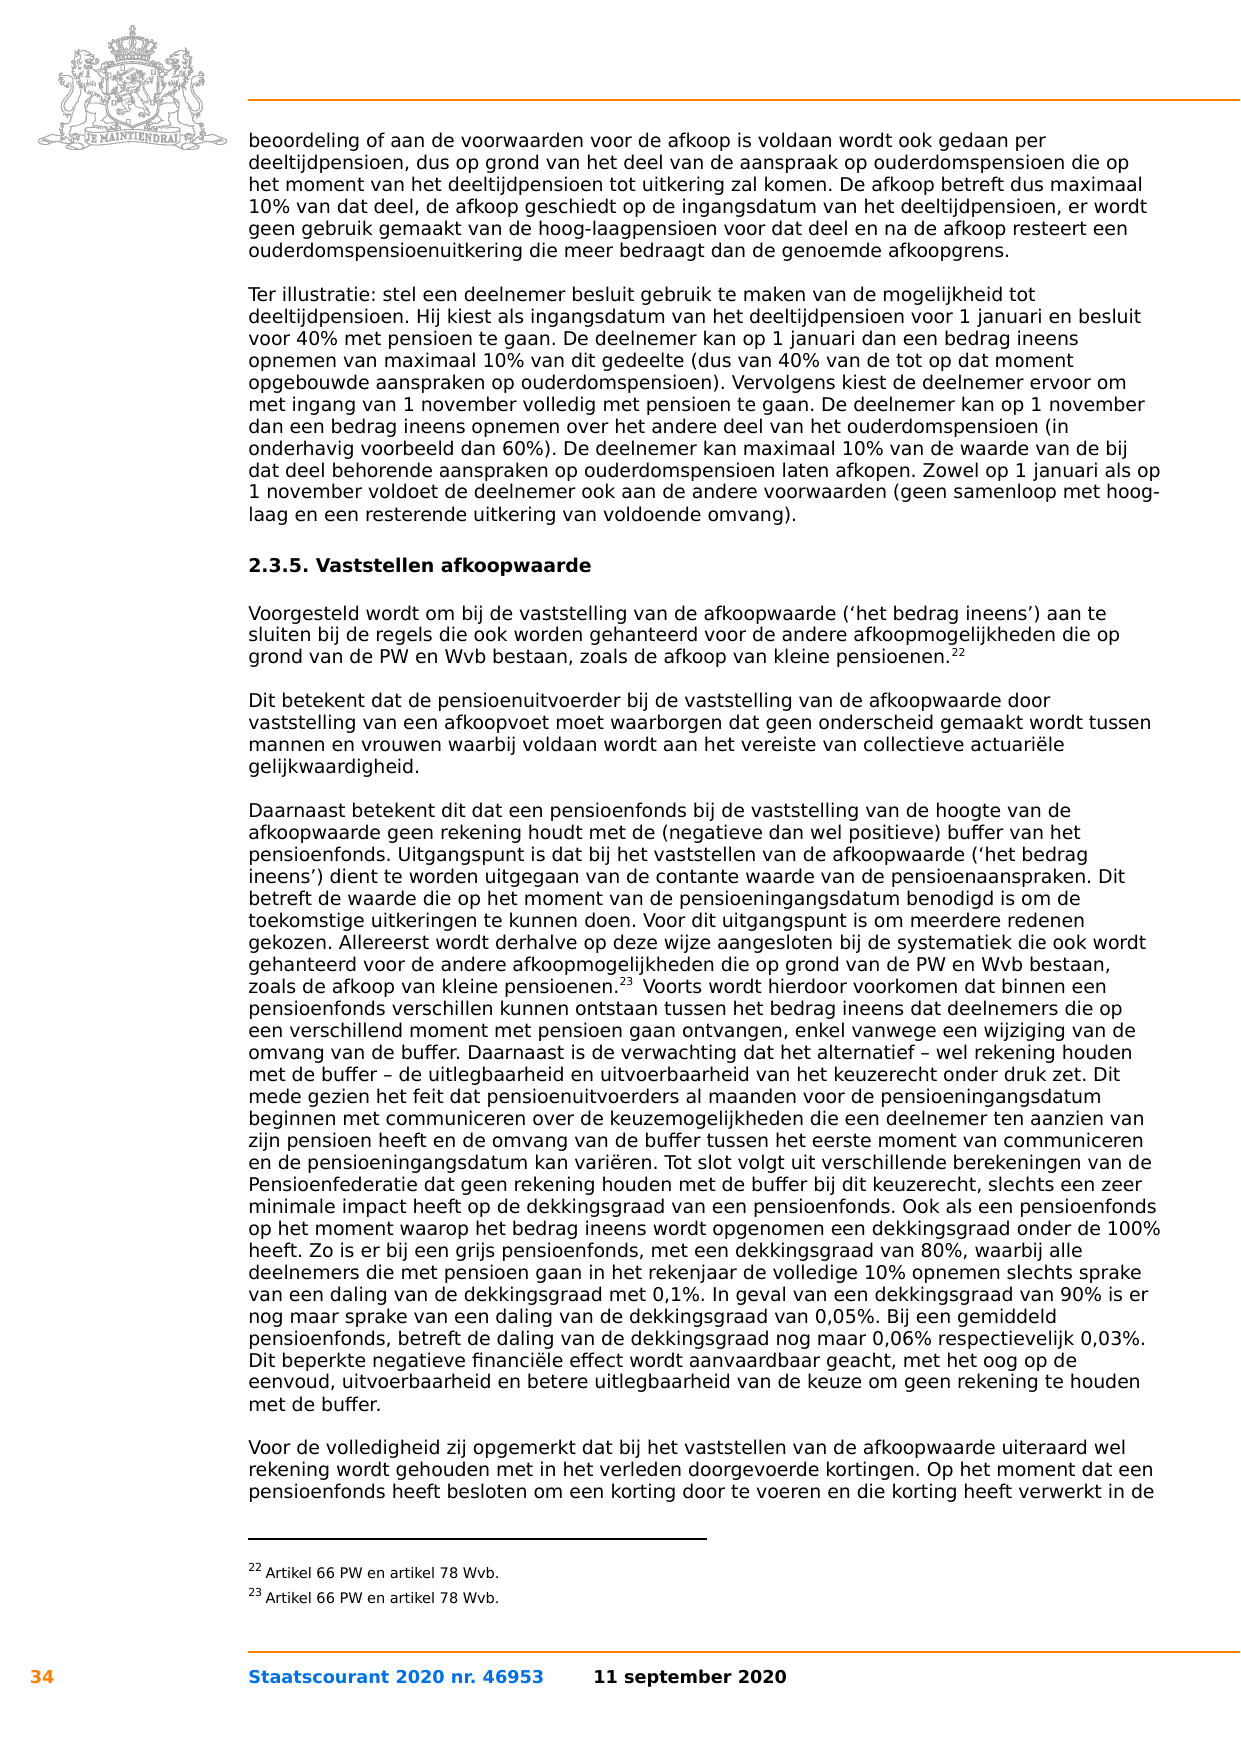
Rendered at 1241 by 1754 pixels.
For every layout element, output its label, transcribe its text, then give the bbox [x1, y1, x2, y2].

text Artikel 66 PW en artikel 78 Wvb. [248, 1586, 1163, 1608]
text Voorgesteld wordt om bij de vaststelling van de afkoopwaarde (‘het bedrag ineens’) aan te sluiten bij de regels die ook worden gehanteerd voor de andere afkoopmogelijkheden die op grond van de PW en Wvb bestaan, zoals de afkoop van kleine pensioenen. [248, 602, 1163, 668]
picture [38, 25, 227, 150]
text Ter illustratie: stel een deelnemer besluit gebruik te maken van de mogelijkheid tot deeltijdpensioen. Hij kiest als ingangsdatum van het deeltijdpensioen voor 1 januari en besluit voor 40% met pensioen te gaan. De deelnemer kan op 1 januari dan een bedrag ineens opnemen van maximaal 10% van dit gedeelte (dus van 40% van de tot op dat moment opgebouwde aanspraken op ouderdomspensioen). Vervolgens kiest de deelnemer ervoor om met ingang van 1 november volledig met pensioen te gaan. De deelnemer kan op 1 november dan een bedrag ineens opnemen over het andere deel van het ouderdomspensioen (in onderhavig voorbeeld dan 60%). De deelnemer kan maximaal 10% van de waarde van de bij dat deel behorende aanspraken op ouderdomspensioen laten afkopen. Zowel op 1 januari als op 1 november voldoet de deelnemer ook aan de andere voorwaarden (geen samenloop met hoog-laag en een resterende uitkering van voldoende omvang). [248, 284, 1163, 525]
subtitle 2.3.5. Vaststellen afkoopwaarde [248, 555, 1163, 577]
text Daarnaast betekent dit dat een pensioenfonds bij de vaststelling van de hoogte van de afkoopwaarde geen rekening houdt met de (negatieve dan wel positieve) buffer van het pensioenfonds. Uitgangspunt is dat bij het vaststellen van de afkoopwaarde (‘het bedrag ineens’) dient te worden uitgegaan van de contante waarde van de pensioenaanspraken. Dit betreft de waarde die op het moment van de pensioeningangsdatum benodigd is om de toekomstige uitkeringen te kunnen doen. Voor dit uitgangspunt is om meerdere redenen gekozen. Allereerst wordt derhalve op deze wijze aangesloten bij de systematiek die ook wordt gehanteerd voor de andere afkoopmogelijkheden die op grond van de PW en Wvb bestaan, zoals de afkoop van kleine pensioenen. Voorts wordt hierdoor voorkomen dat binnen een pensioenfonds verschillen kunnen ontstaan tussen het bedrag ineens dat deelnemers die op een verschillend moment met pensioen gaan ontvangen, enkel vanwege een wijziging van de omvang van de buffer. Daarnaast is de verwachting dat het alternatief – wel rekening houden met de buffer – de uitlegbaarheid en uitvoerbaarheid van het keuzerecht onder druk zet. Dit mede gezien het feit dat pensioenuitvoerders al maanden voor de pensioeningangsdatum beginnen met communiceren over de keuzemogelijkheden die een deelnemer ten aanzien van zijn pensioen heeft en de omvang van de buffer tussen het eerste moment van communiceren en de pensioeningangsdatum kan variëren. Tot slot volgt uit verschillende berekeningen van de Pensioenfederatie dat geen rekening houden met de buffer bij dit keuzerecht, slechts een zeer minimale impact heeft op de dekkingsgraad van een pensioenfonds. Ook als een pensioenfonds op het moment waarop het bedrag ineens wordt opgenomen een dekkingsgraad onder de 100% heeft. Zo is er bij een grijs pensioenfonds, met een dekkingsgraad van 80%, waarbij alle deelnemers die met pensioen gaan in het rekenjaar de volledige 10% opnemen slechts sprake van een daling van de dekkingsgraad met 0,1%. In geval van een dekkingsgraad van 90% is er nog maar sprake van een daling van de dekkingsgraad van 0,05%. Bij een gemiddeld pensioenfonds, betreft de daling van de dekkingsgraad nog maar 0,06% respectievelijk 0,03%. Dit beperkte negatieve financiële effect wordt aanvaardbaar geacht, met het oog op de eenvoud, uitvoerbaarheid en betere uitlegbaarheid van de keuze om geen rekening te houden met de buffer. [248, 800, 1163, 1415]
text Voor de volledigheid zij opgemerkt dat bij het vaststellen van de afkoopwaarde uiteraard wel rekening wordt gehouden met in het verleden doorgevoerde kortingen. Op het moment dat een pensioenfonds heeft besloten om een korting door te voeren en die korting heeft verwerkt in de [248, 1437, 1163, 1503]
text beoordeling of aan de voorwaarden voor de afkoop is voldaan wordt ook gedaan per deeltijdpensioen, dus op grond van het deel van de aanspraak op ouderdomspensioen die op het moment van het deeltijdpensioen tot uitkering zal komen. De afkoop betreft dus maximaal 10% van dat deel, de afkoop geschiedt op de ingangsdatum van het deeltijdpensioen, er wordt geen gebruik gemaakt van de hoog-laagpensioen voor dat deel en na de afkoop resteert een ouderdomspensioenuitkering die meer bedraagt dan de genoemde afkoopgrens. [248, 130, 1163, 262]
text Artikel 66 PW en artikel 78 Wvb. [248, 1561, 1163, 1583]
text Dit betekent dat de pensioenuitvoerder bij de vaststelling van de afkoopwaarde door vaststelling van een afkoopvoet moet waarborgen dat geen onderscheid gemaakt wordt tussen mannen en vrouwen waarbij voldaan wordt aan het vereiste van collectieve actuariële gelijkwaardigheid. [248, 690, 1163, 778]
